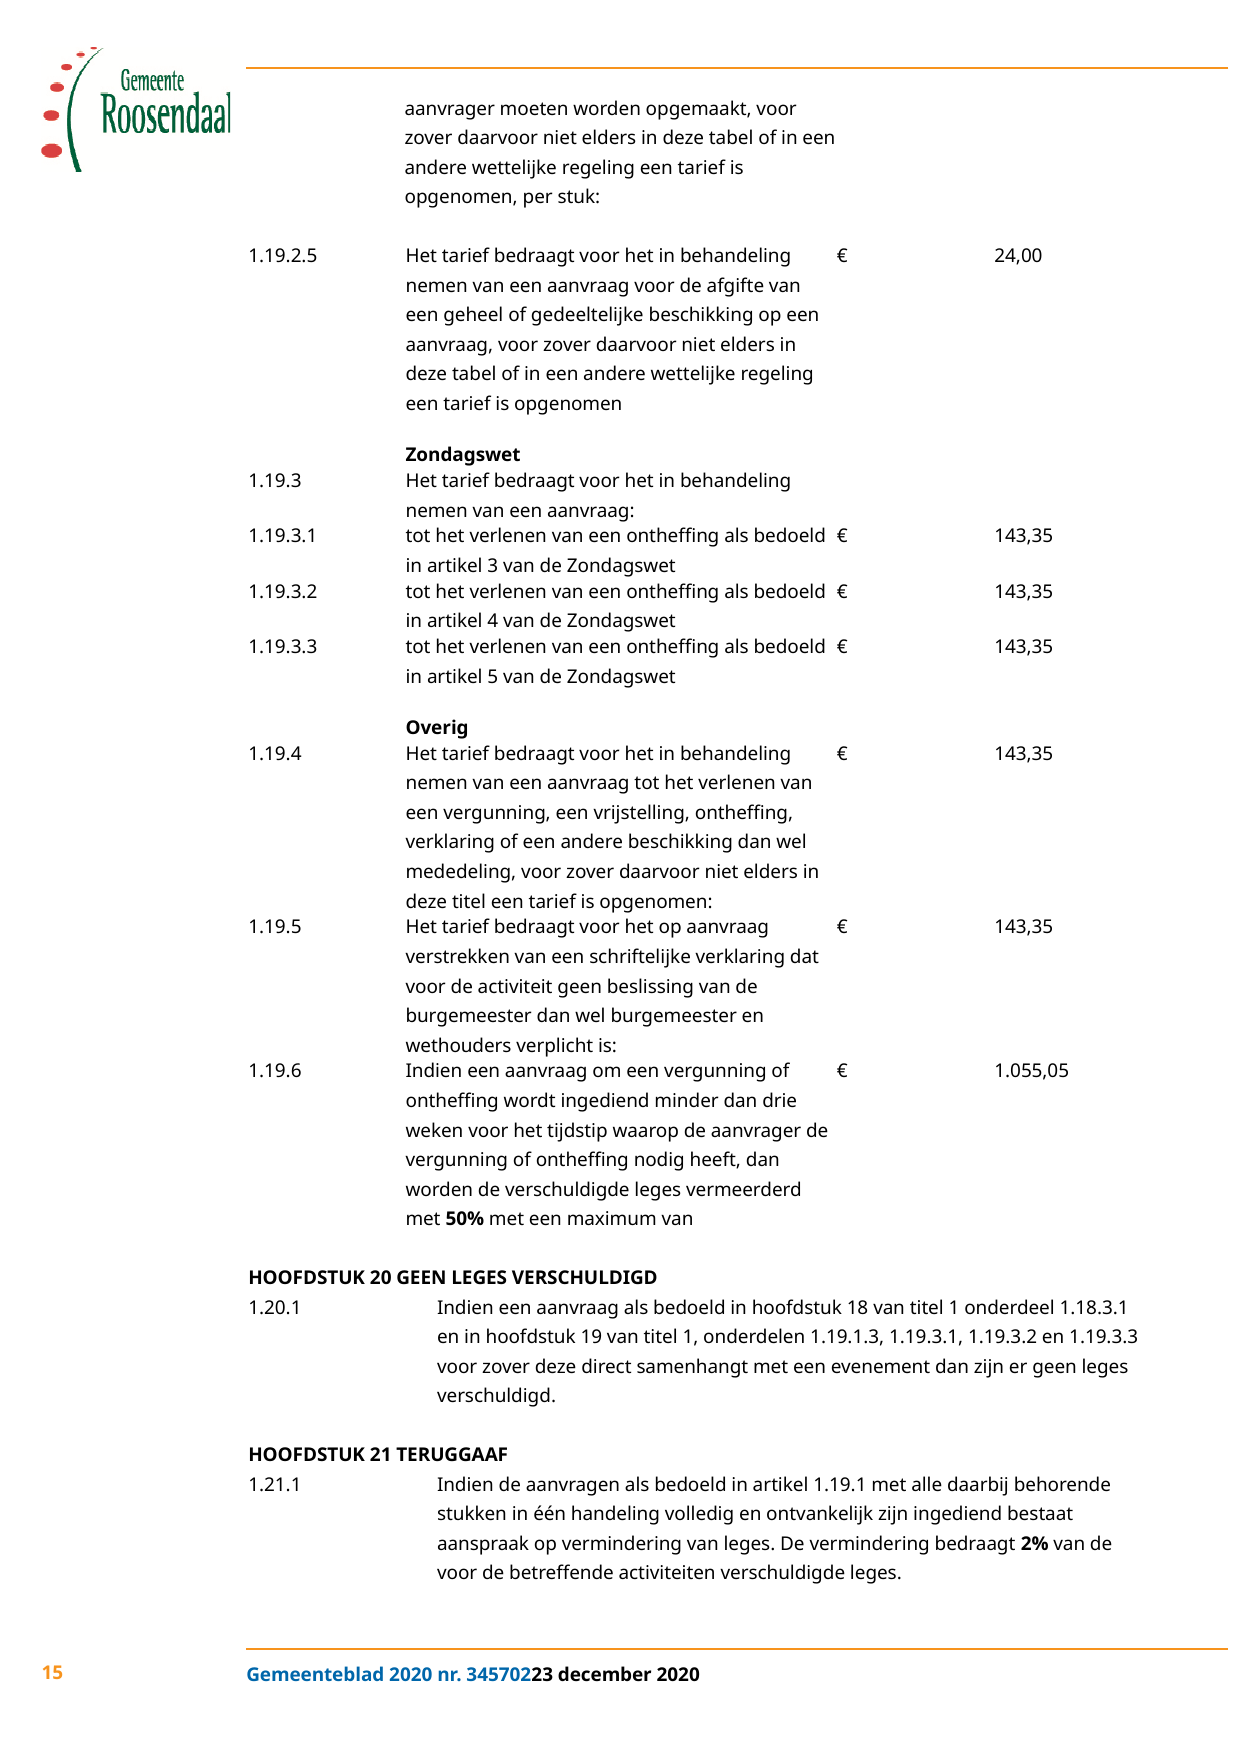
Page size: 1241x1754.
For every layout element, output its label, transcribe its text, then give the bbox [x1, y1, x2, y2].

table_cell 1.19.4 [248, 740, 405, 914]
table_cell [248, 714, 405, 740]
table_cell aanvrager moeten worden opgemaakt, voor zover daarvoor niet elders in deze tabel of in een andere wettelijke regeling een tarief is opgenomen, per stuk: [404, 95, 839, 209]
table_cell Het tarief bedraagt voor het in behandeling nemen van een aanvraag: [405, 467, 837, 523]
table_header 1.19.2.5 [248, 242, 405, 416]
table_cell Indien een aanvraag om een vergunning of ontheffing wordt ingediend minder dan drie weken voor het tijdstip waarop de aanvrager de vergunning of ontheffing nodig heeft, dan worden de verschuldigde leges vermeerderd met 50% met een maximum van [405, 1058, 837, 1231]
table_header 1.20.1 [248, 1294, 437, 1408]
table_cell Het tarief bedraagt voor het op aanvraag verstrekken van een schriftelijke verklaring dat voor de activiteit geen beslissing van de burgemeester dan wel burgemeester en wethouders verplicht is: [405, 914, 837, 1058]
table_cell Overig [405, 714, 837, 740]
table_cell [839, 95, 995, 209]
table_cell € [837, 633, 994, 688]
table_cell € [837, 740, 994, 914]
text HOOFDSTUK 21 TERUGGAAF [248, 1441, 1152, 1467]
table_cell 1.19.3 [248, 467, 405, 523]
table_cell € [837, 523, 994, 578]
table_cell tot het verlenen van een ontheffing als bedoeld in artikel 4 van de Zondagswet [405, 578, 837, 633]
table_cell 1.055,05 [994, 1058, 1152, 1231]
table_cell [994, 714, 1152, 740]
table_cell 1.19.3.2 [248, 578, 405, 633]
table_cell [837, 714, 994, 740]
table_cell [837, 467, 994, 523]
table_cell 143,35 [994, 740, 1152, 914]
table_cell [248, 689, 1152, 714]
table_cell € [837, 578, 994, 633]
table_header 1.21.1 [248, 1471, 437, 1585]
table_cell 143,35 [994, 914, 1152, 1058]
table_cell [248, 416, 1152, 442]
table_header 24,00 [994, 242, 1152, 416]
table_cell [837, 442, 994, 467]
table_cell Zondagswet [405, 442, 837, 467]
table_cell [994, 467, 1152, 523]
table_cell € [837, 914, 994, 1058]
table_cell 1.19.3.1 [248, 523, 405, 578]
table_cell [994, 442, 1152, 467]
table_header Het tarief bedraagt voor het in behandeling nemen van een aanvraag voor de afgifte van een geheel of gedeeltelijke beschikking op een aanvraag, voor zover daarvoor niet elders in deze tabel of in een andere wettelijke regeling een tarief is opgenomen [405, 242, 837, 416]
table_header € [837, 242, 994, 416]
text HOOFDSTUK 20 GEEN LEGES VERSCHULDIGD [248, 1264, 1152, 1290]
table_header Indien de aanvragen als bedoeld in artikel 1.19.1 met alle daarbij behorende stukken in één handeling volledig en ontvankelijk zijn ingediend bestaat aanspraak op vermindering van leges. De vermindering bedraagt 2% van de voor de betreffende activiteiten verschuldigde leges. [437, 1471, 1152, 1585]
table_cell [248, 442, 405, 467]
table_cell [995, 95, 1152, 209]
picture [41, 47, 231, 172]
table_cell [248, 95, 404, 209]
table_cell 1.19.6 [248, 1058, 405, 1231]
table_header Indien een aanvraag als bedoeld in hoofdstuk 18 van titel 1 onderdeel 1.18.3.1 en in hoofdstuk 19 van titel 1, onderdelen 1.19.1.3, 1.19.3.1, 1.19.3.2 en 1.19.3.3 voor zover deze direct samenhangt met een evenement dan zijn er geen leges verschuldigd. [437, 1294, 1152, 1408]
table_cell 143,35 [994, 523, 1152, 578]
table_cell 143,35 [994, 633, 1152, 688]
table_cell tot het verlenen van een ontheffing als bedoeld in artikel 5 van de Zondagswet [405, 633, 837, 688]
table_cell 143,35 [994, 578, 1152, 633]
table_cell 1.19.3.3 [248, 633, 405, 688]
table_cell Het tarief bedraagt voor het in behandeling nemen van een aanvraag tot het verlenen van een vergunning, een vrijstelling, ontheffing, verklaring of een andere beschikking dan wel mededeling, voor zover daarvoor niet elders in deze titel een tarief is opgenomen: [405, 740, 837, 914]
table_cell 1.19.5 [248, 914, 405, 1058]
table_cell tot het verlenen van een ontheffing als bedoeld in artikel 3 van de Zondagswet [405, 523, 837, 578]
table_cell € [837, 1058, 994, 1231]
